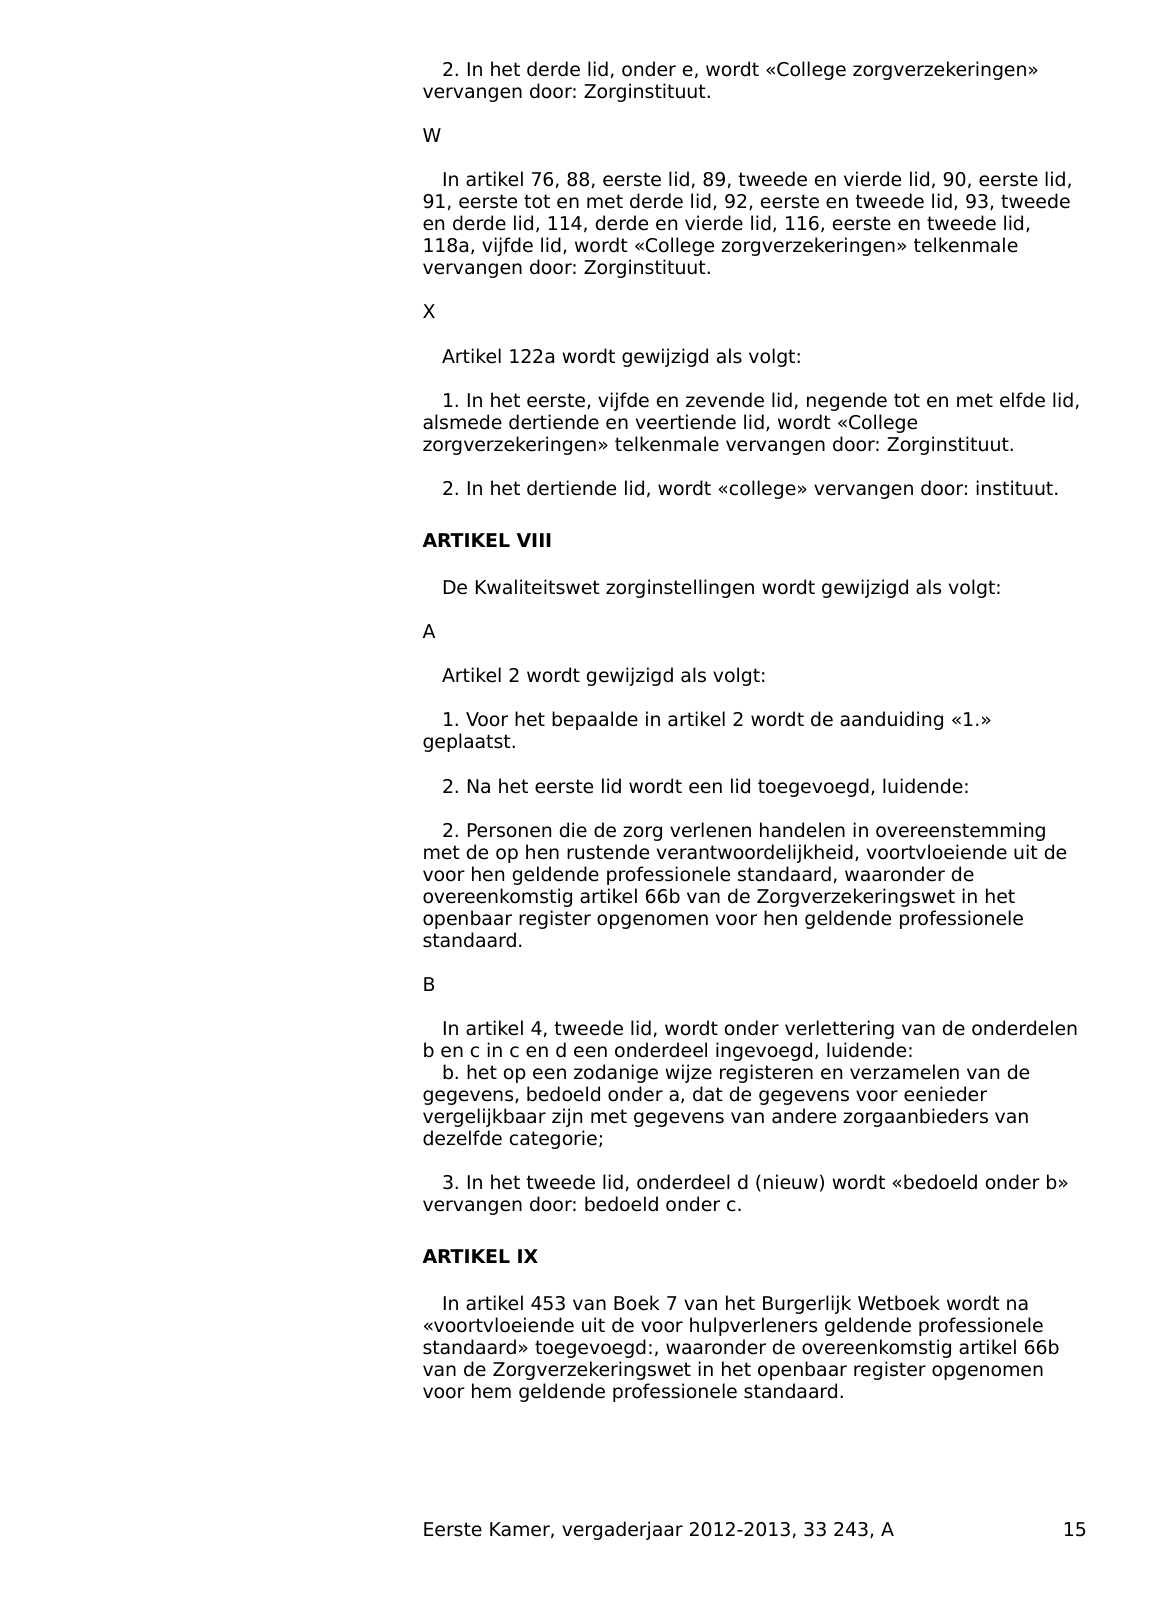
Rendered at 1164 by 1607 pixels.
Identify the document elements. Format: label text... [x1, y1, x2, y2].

text 1. In het eerste, vijfde en zevende lid, negende tot en met elfde lid, alsmede dertiende en veertiende lid, wordt «College zorgverzekeringen» telkenmale vervangen door: Zorginstituut. [422, 390, 1087, 456]
text 1. Voor het bepaalde in artikel 2 wordt de aanduiding «1.» geplaatst. [422, 709, 1087, 753]
text 2. In het dertiende lid, wordt «college» vervangen door: instituut. [422, 478, 1087, 500]
subtitle ARTIKEL IX [422, 1246, 1087, 1268]
text B [422, 974, 1087, 996]
text 2. Na het eerste lid wordt een lid toegevoegd, luidende: [422, 776, 1087, 797]
text 3. In het tweede lid, onderdeel d (nieuw) wordt «bedoeld onder b» vervangen door: bedoeld onder c. [422, 1172, 1087, 1216]
text b. het op een zodanige wijze registeren en verzamelen van de gegevens, bedoeld onder a, dat de gegevens voor eenieder vergelijkbaar zijn met gegevens van andere zorgaanbieders van dezelfde categorie; [422, 1062, 1087, 1150]
text Artikel 122a wordt gewijzigd als volgt: [422, 346, 1087, 368]
text De Kwaliteitswet zorginstellingen wordt gewijzigd als volgt: [422, 577, 1087, 599]
text 2. In het derde lid, onder e, wordt «College zorgverzekeringen» vervangen door: Zorginstituut. [422, 59, 1087, 103]
text Artikel 2 wordt gewijzigd als volgt: [422, 665, 1087, 687]
text In artikel 4, tweede lid, wordt onder verlettering van de onderdelen b en c in c en d een onderdeel ingevoegd, luidende: [422, 1018, 1087, 1062]
text A [422, 621, 1087, 643]
text W [422, 125, 1087, 147]
text 2. Personen die de zorg verlenen handelen in overeenstemming met de op hen rustende verantwoordelijkheid, voortvloeiende uit de voor hen geldende professionele standaard, waaronder de overeenkomstig artikel 66b van de Zorgverzekeringswet in het openbaar register opgenomen voor hen geldende professionele standaard. [422, 820, 1087, 952]
subtitle ARTIKEL VIII [422, 530, 1087, 552]
text In artikel 76, 88, eerste lid, 89, tweede en vierde lid, 90, eerste lid, 91, eerste tot en met derde lid, 92, eerste en tweede lid, 93, tweede en derde lid, 114, derde en vierde lid, 116, eerste en tweede lid, 118a, vijfde lid, wordt «College zorgverzekeringen» telkenmale vervangen door: Zorginstituut. [422, 169, 1087, 279]
text In artikel 453 van Boek 7 van het Burgerlijk Wetboek wordt na «voortvloeiende uit de voor hulpverleners geldende professionele standaard» toegevoegd:, waaronder de overeenkomstig artikel 66b van de Zorgverzekeringswet in het openbaar register opgenomen voor hem geldende professionele standaard. [422, 1293, 1087, 1403]
text X [422, 301, 1087, 323]
